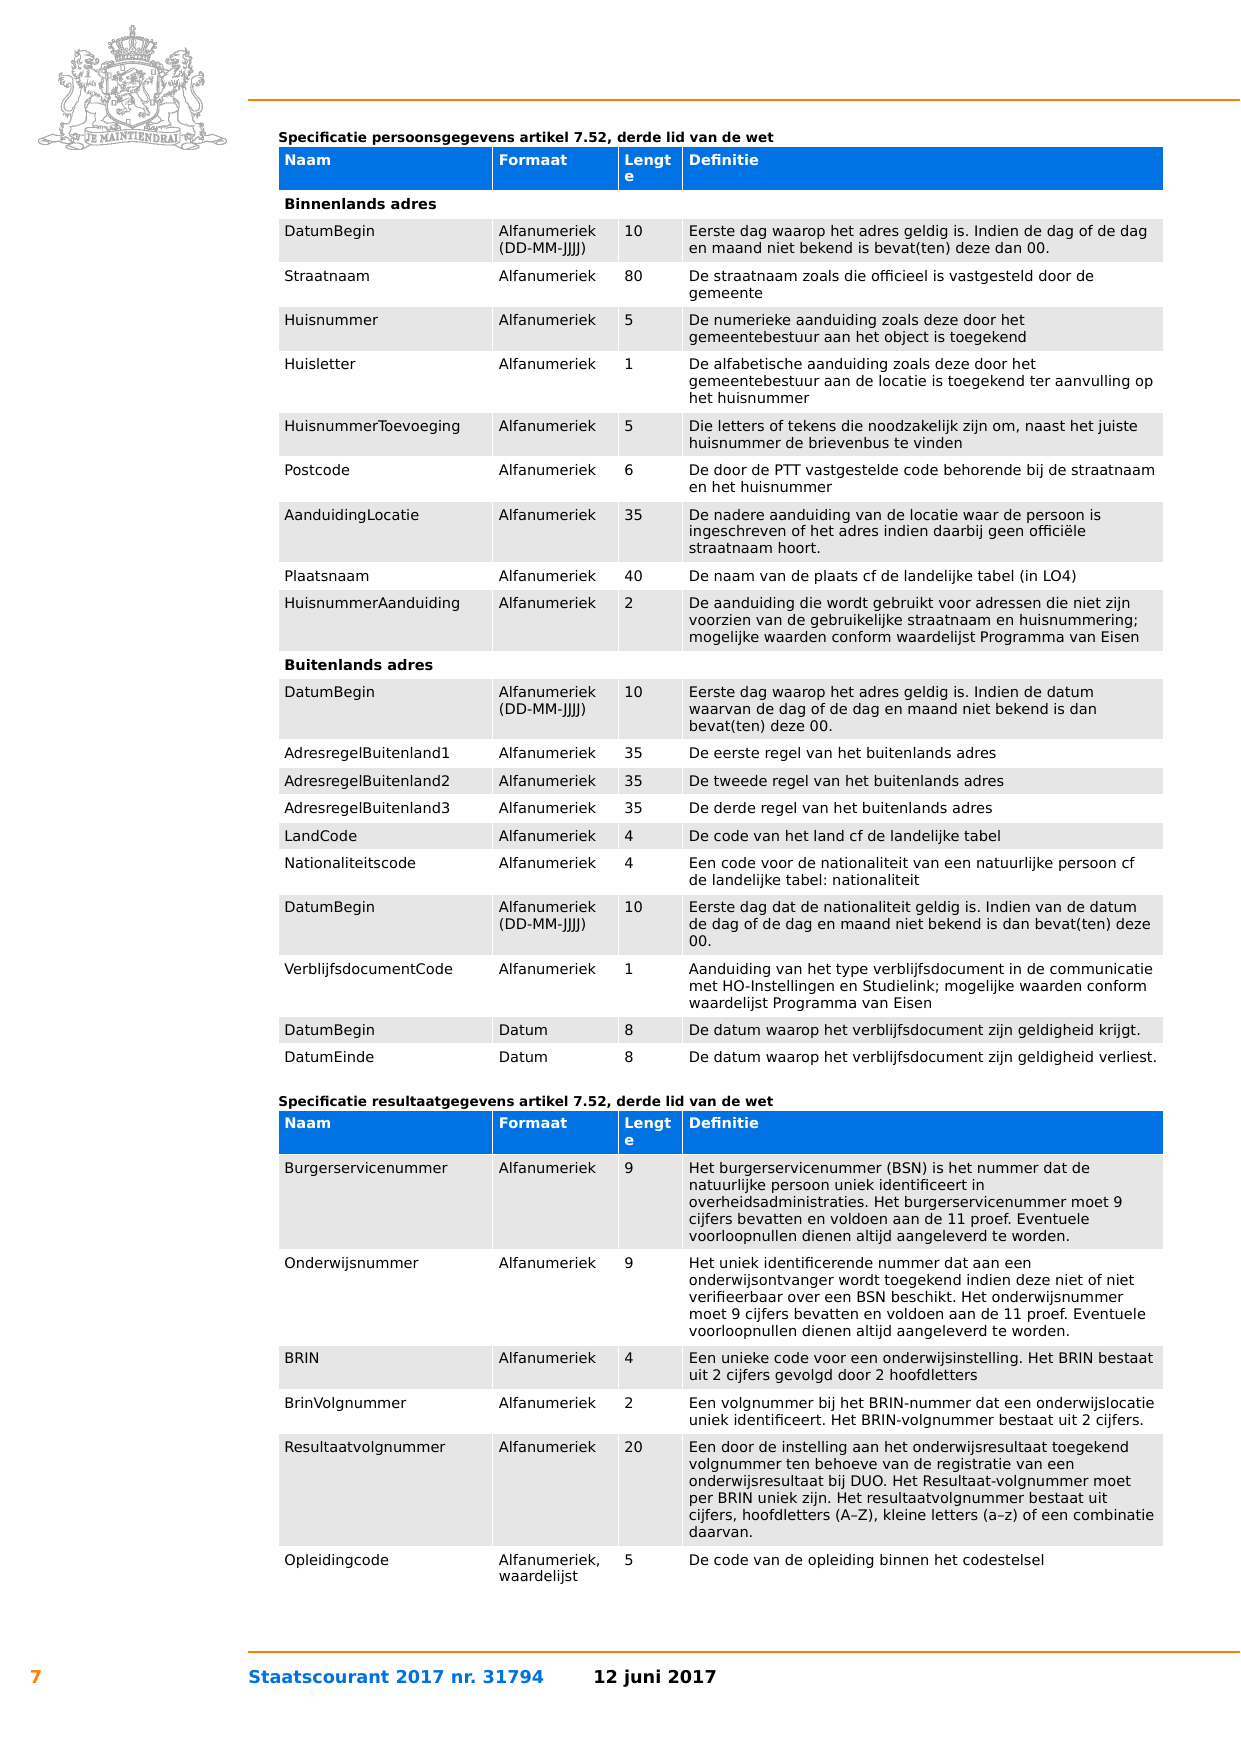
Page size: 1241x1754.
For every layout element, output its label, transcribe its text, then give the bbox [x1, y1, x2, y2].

table_cell Alfanumeriek [493, 1346, 618, 1389]
table_cell 10 [619, 895, 682, 955]
table_cell Een unieke code voor een onderwijsinstelling. Het BRIN bestaat uit 2 cijfers gevolgd door 2 hoofdletters [683, 1346, 1163, 1389]
table_cell Binnenlands adres [279, 191, 1163, 217]
table_cell De nadere aanduiding van de locatie waar de persoon is ingeschreven of het adres indien daarbij geen officiële straatnaam hoort. [683, 502, 1163, 562]
table_cell 9 [619, 1250, 682, 1344]
table_cell Het burgerservicenummer (BSN) is het nummer dat de natuurlijke persoon uniek identificeert in overheidsadministraties. Het burgerservicenummer moet 9 cijfers bevatten en voldoen aan de 11 proef. Eventuele voorloopnullen dienen altijd aangeleverd te worden. [683, 1155, 1163, 1249]
table_cell Aanduiding van het type verblijfsdocument in de communicatie met HO-Instellingen en Studielink; mogelijke waarden conform waardelijst Programma van Eisen [683, 956, 1163, 1016]
table_cell 9 [619, 1155, 682, 1249]
table_cell AdresregelBuitenland2 [279, 768, 492, 794]
table_cell Huisnummer [279, 307, 492, 351]
table_cell Alfanumeriek (DD-MM-JJJJ) [493, 895, 618, 955]
table_cell AdresregelBuitenland1 [279, 741, 492, 767]
table_cell HuisnummerAanduiding [279, 590, 492, 651]
table_cell Buitenlands adres [279, 652, 1163, 678]
table_cell HuisnummerToevoeging [279, 413, 492, 456]
table_cell DatumBegin [279, 679, 492, 739]
table_cell De naam van de plaats cf de landelijke tabel (in LO4) [683, 563, 1163, 589]
table_cell Plaatsnaam [279, 563, 492, 589]
table_cell Die letters of tekens die noodzakelijk zijn om, naast het juiste huisnummer de brievenbus te vinden [683, 413, 1163, 456]
table_cell 5 [619, 307, 682, 351]
table_cell Nationaliteitscode [279, 850, 492, 893]
table_cell Het uniek identificerende nummer dat aan een onderwijsontvanger wordt toegekend indien deze niet of niet verifieerbaar over een BSN beschikt. Het onderwijsnummer moet 9 cijfers bevatten en voldoen aan de 11 proef. Eventuele voorloopnullen dienen altijd aangeleverd te worden. [683, 1250, 1163, 1344]
table_cell Formaat [493, 1111, 618, 1154]
table_cell De alfabetische aanduiding zoals deze door het gemeentebestuur aan de locatie is toegekend ter aanvulling op het huisnummer [683, 352, 1163, 412]
table_cell DatumBegin [279, 1017, 492, 1043]
table_cell Huisletter [279, 352, 492, 412]
table_cell DatumBegin [279, 895, 492, 955]
table_cell Een door de instelling aan het onderwijsresultaat toegekend volgnummer ten behoeve van de registratie van een onderwijsresultaat bij DUO. Het Resultaat-volgnummer moet per BRIN uniek zijn. Het resultaatvolgnummer bestaat uit cijfers, hoofdletters (A–Z), kleine letters (a–z) of een combinatie daarvan. [683, 1434, 1163, 1546]
table_cell De datum waarop het verblijfsdocument zijn geldigheid verliest. [683, 1045, 1163, 1071]
table_cell Alfanumeriek [493, 502, 618, 562]
table_cell 10 [619, 679, 682, 739]
table_cell Eerste dag dat de nationaliteit geldig is. Indien van de datum de dag of de dag en maand niet bekend is dan bevat(ten) deze 00. [683, 895, 1163, 955]
table_cell Een code voor de nationaliteit van een natuurlijke persoon cf de landelijke tabel: nationaliteit [683, 850, 1163, 893]
table_cell Alfanumeriek [493, 823, 618, 849]
picture [38, 25, 227, 150]
table_cell 8 [619, 1017, 682, 1043]
table_cell Alfanumeriek (DD-MM-JJJJ) [493, 679, 618, 739]
table_cell BrinVolgnummer [279, 1390, 492, 1433]
table_cell 10 [619, 219, 682, 262]
table_cell Alfanumeriek [493, 768, 618, 794]
table_cell Alfanumeriek [493, 741, 618, 767]
table_cell 4 [619, 850, 682, 893]
table_cell Alfanumeriek [493, 956, 618, 1016]
table_cell 4 [619, 823, 682, 849]
table_cell Alfanumeriek (DD-MM-JJJJ) [493, 219, 618, 262]
table_cell Definitie [683, 147, 1163, 190]
table_cell Naam [279, 147, 492, 190]
table_cell Alfanumeriek [493, 307, 618, 351]
table_cell DatumEinde [279, 1045, 492, 1071]
table_cell Alfanumeriek [493, 590, 618, 651]
table_cell LandCode [279, 823, 492, 849]
table_header Specificatie resultaatgegevens artikel 7.52, derde lid van de wet [278, 1094, 1163, 1109]
table_cell 1 [619, 956, 682, 1016]
table_cell Alfanumeriek [493, 1390, 618, 1433]
table_header Specificatie persoonsgegevens artikel 7.52, derde lid van de wet [278, 130, 1163, 146]
table_cell 80 [619, 263, 682, 306]
table_cell De tweede regel van het buitenlands adres [683, 768, 1163, 794]
table_cell 2 [619, 590, 682, 651]
table_cell 40 [619, 563, 682, 589]
table_cell 35 [619, 795, 682, 822]
table_cell Straatnaam [279, 263, 492, 306]
table_cell Alfanumeriek [493, 263, 618, 306]
table_cell De code van de opleiding binnen het codestelsel [683, 1547, 1163, 1590]
table_cell De code van het land cf de landelijke tabel [683, 823, 1163, 849]
table_cell 20 [619, 1434, 682, 1546]
table_cell 35 [619, 502, 682, 562]
table_cell Resultaatvolgnummer [279, 1434, 492, 1546]
table_cell Definitie [683, 1111, 1163, 1154]
table_cell Postcode [279, 457, 492, 501]
table_cell De numerieke aanduiding zoals deze door het gemeentebestuur aan het object is toegekend [683, 307, 1163, 351]
table_cell Datum [493, 1045, 618, 1071]
table_cell De derde regel van het buitenlands adres [683, 795, 1163, 822]
table_cell 5 [619, 413, 682, 456]
table_cell De eerste regel van het buitenlands adres [683, 741, 1163, 767]
table_cell 5 [619, 1547, 682, 1590]
table_cell De aanduiding die wordt gebruikt voor adressen die niet zijn voorzien van de gebruikelijke straatnaam en huisnummering; mogelijke waarden conform waardelijst Programma van Eisen [683, 590, 1163, 651]
table_cell De door de PTT vastgestelde code behorende bij de straatnaam en het huisnummer [683, 457, 1163, 501]
table_cell AanduidingLocatie [279, 502, 492, 562]
table_cell 35 [619, 768, 682, 794]
table_cell 2 [619, 1390, 682, 1433]
table_cell Onderwijsnummer [279, 1250, 492, 1344]
table_cell 35 [619, 741, 682, 767]
table_cell 4 [619, 1346, 682, 1389]
table_cell Alfanumeriek, waardelijst [493, 1547, 618, 1590]
table_cell 6 [619, 457, 682, 501]
table_cell Alfanumeriek [493, 413, 618, 456]
table_cell DatumBegin [279, 219, 492, 262]
table_cell Eerste dag waarop het adres geldig is. Indien de datum waarvan de dag of de dag en maand niet bekend is dan bevat(ten) deze 00. [683, 679, 1163, 739]
table_cell Opleidingcode [279, 1547, 492, 1590]
table_cell Alfanumeriek [493, 1250, 618, 1344]
table_cell Alfanumeriek [493, 795, 618, 822]
table_cell Alfanumeriek [493, 1155, 618, 1249]
table_cell De datum waarop het verblijfsdocument zijn geldigheid krijgt. [683, 1017, 1163, 1043]
table_cell Lengte [619, 1111, 682, 1154]
table_cell Alfanumeriek [493, 457, 618, 501]
table_cell VerblijfsdocumentCode [279, 956, 492, 1016]
table_cell Burgerservicenummer [279, 1155, 492, 1249]
table_cell De straatnaam zoals die officieel is vastgesteld door de gemeente [683, 263, 1163, 306]
table_cell Datum [493, 1017, 618, 1043]
table_cell Een volgnummer bij het BRIN-nummer dat een onderwijslocatie uniek identificeert. Het BRIN-volgnummer bestaat uit 2 cijfers. [683, 1390, 1163, 1433]
table_cell Alfanumeriek [493, 1434, 618, 1546]
table_cell 1 [619, 352, 682, 412]
table_cell Alfanumeriek [493, 563, 618, 589]
table_cell Naam [279, 1111, 492, 1154]
table_cell Alfanumeriek [493, 850, 618, 893]
table_cell BRIN [279, 1346, 492, 1389]
table_cell Alfanumeriek [493, 352, 618, 412]
table_cell 8 [619, 1045, 682, 1071]
table_cell Eerste dag waarop het adres geldig is. Indien de dag of de dag en maand niet bekend is bevat(ten) deze dan 00. [683, 219, 1163, 262]
table_cell AdresregelBuitenland3 [279, 795, 492, 822]
table_cell Lengte [619, 147, 682, 190]
table_cell Formaat [493, 147, 618, 190]
